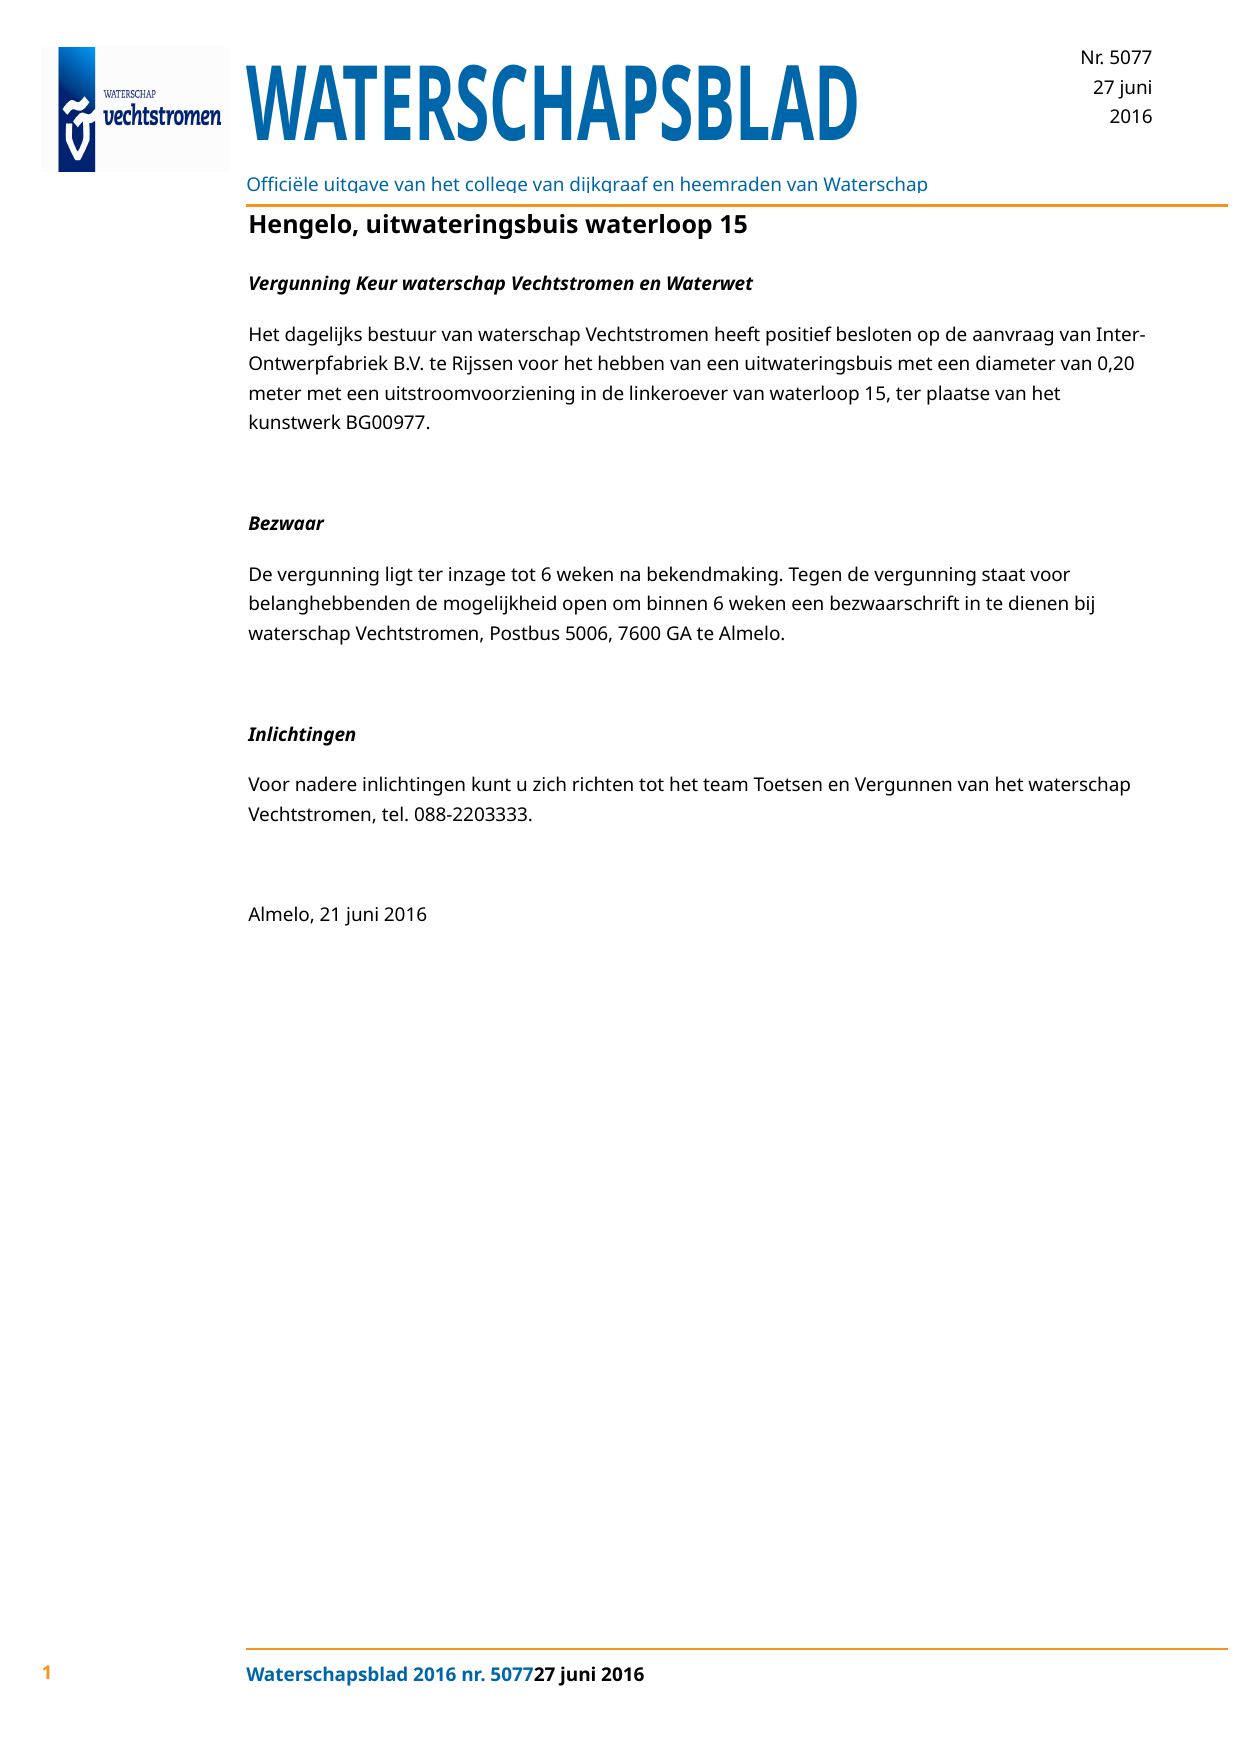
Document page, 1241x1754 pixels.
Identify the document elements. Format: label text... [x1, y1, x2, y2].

text Het dagelijks bestuur van waterschap Vechtstromen heeft positief besloten op de aanvraag van Inter-Ontwerpfabriek B.V. te Rijssen voor het hebben van een uitwateringsbuis met een diameter van 0,20 meter met een uitstroomvoorziening in de linkeroever van waterloop 15, ter plaatse van het kunstwerk BG00977. [248, 321, 1152, 435]
text De vergunning ligt ter inzage tot 6 weken na bekendmaking. Tegen de vergunning staat voor belanghebbenden de mogelijkheid open om binnen 6 weken een bezwaarschrift in te dienen bij waterschap Vechtstromen, Postbus 5006, 7600 GA te Almelo. [248, 561, 1152, 646]
text Bezwaar [248, 510, 1152, 536]
text Voor nadere inlichtingen kunt u zich richten tot het team Toetsen en Vergunnen van het waterschap Vechtstromen, tel. 088-2203333. [248, 771, 1152, 826]
text Inlichtingen [248, 721, 1152, 746]
picture [41, 47, 231, 172]
text Hengelo, uitwateringsbuis waterloop 15 [248, 207, 1152, 241]
text Vergunning Keur waterschap Vechtstromen en Waterwet [248, 270, 1152, 296]
text Almelo, 21 juni 2016 [248, 902, 1152, 927]
